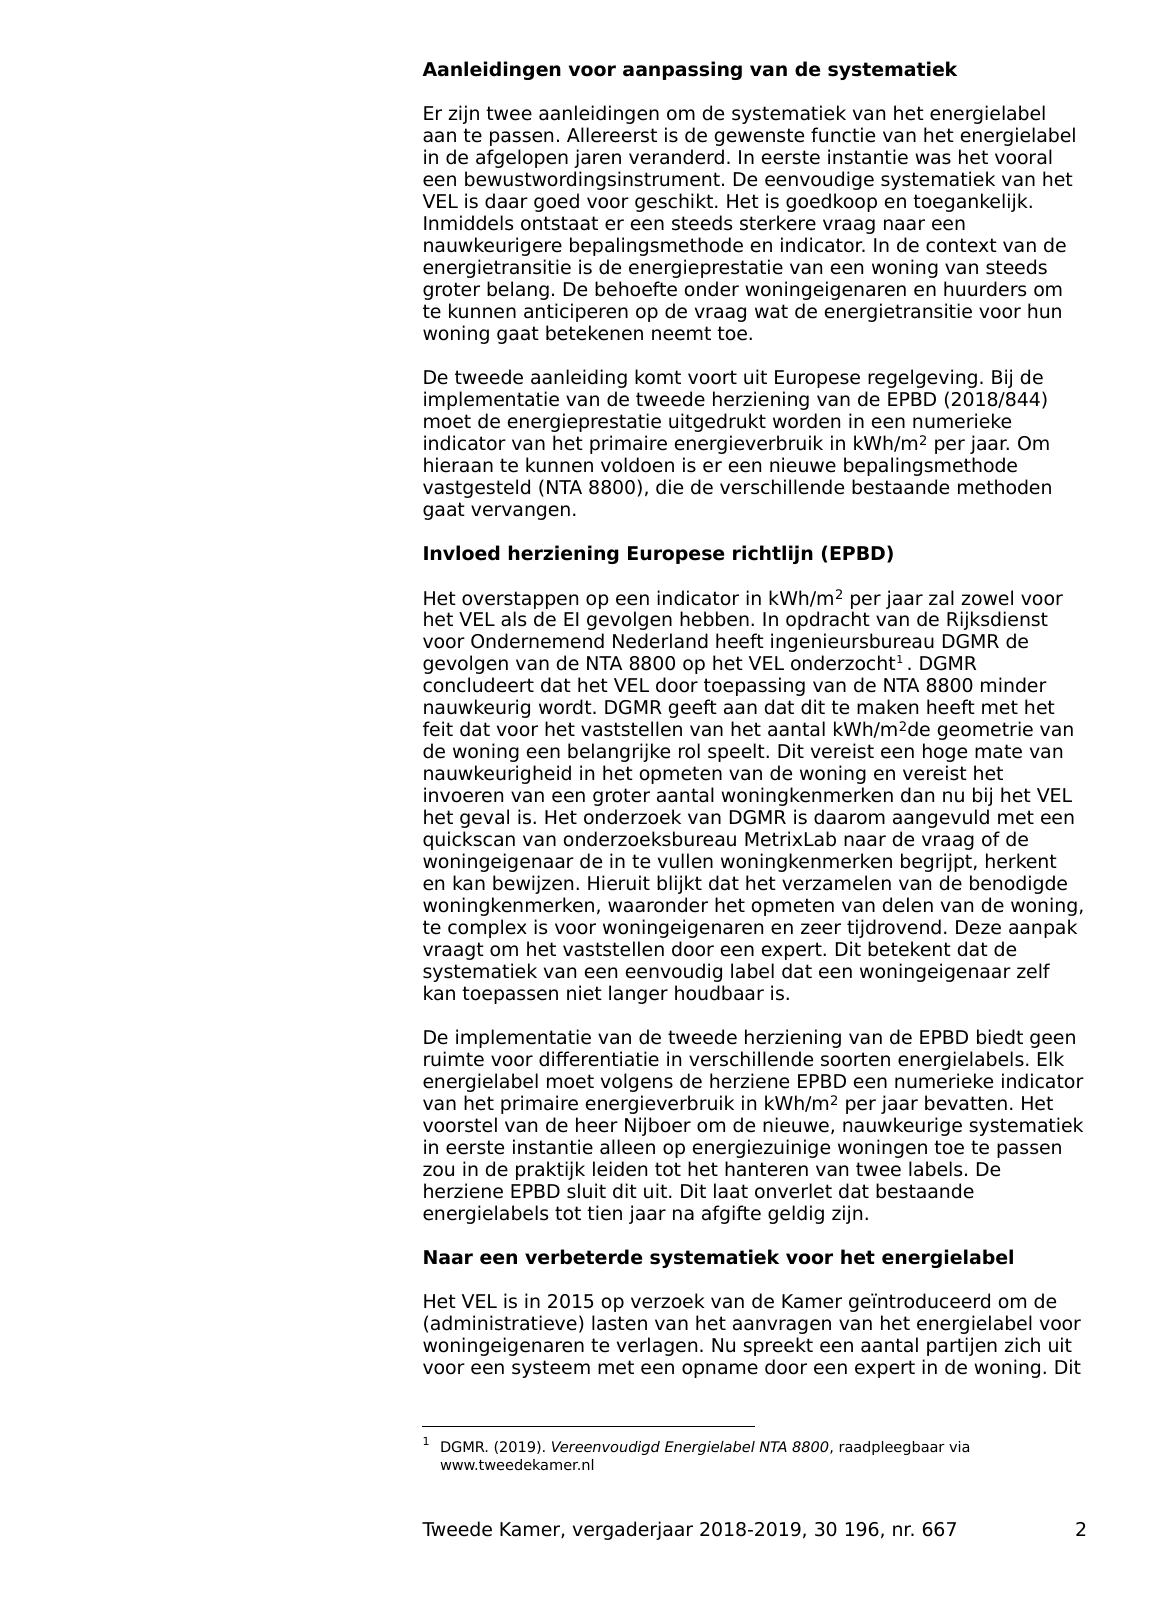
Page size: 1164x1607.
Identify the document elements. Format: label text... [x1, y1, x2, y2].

text De tweede aanleiding komt voort uit Europese regelgeving. Bij de implementatie van de tweede herziening van de EPBD (2018/844) moet de energieprestatie uitgedrukt worden in een numerieke indicator van het primaire energieverbruik in kWh/m2 per jaar. Om hieraan te kunnen voldoen is er een nieuwe bepalingsmethode vastgesteld (NTA 8800), die de verschillende bestaande methoden gaat vervangen. [422, 367, 1087, 521]
subtitle Naar een verbeterde systematiek voor het energielabel [422, 1247, 1087, 1269]
text Er zijn twee aanleidingen om de systematiek van het energielabel aan te passen. Allereerst is de gewenste functie van het energielabel in de afgelopen jaren veranderd. In eerste instantie was het vooral een bewustwordingsinstrument. De eenvoudige systematiek van het VEL is daar goed voor geschikt. Het is goedkoop en toegankelijk. Inmiddels ontstaat er een steeds sterkere vraag naar een nauwkeurigere bepalingsmethode en indicator. In de context van de energietransitie is de energieprestatie van een woning van steeds groter belang. De behoefte onder woningeigenaren en huurders om te kunnen anticiperen op de vraag wat de energietransitie voor hun woning gaat betekenen neemt toe. [422, 103, 1087, 345]
text Het VEL is in 2015 op verzoek van de Kamer geïntroduceerd om de (administratieve) lasten van het aanvragen van het energielabel voor woningeigenaren te verlagen. Nu spreekt een aantal partijen zich uit voor een systeem met een opname door een expert in de woning. Dit [422, 1291, 1087, 1379]
text De implementatie van de tweede herziening van de EPBD biedt geen ruimte voor differentiatie in verschillende soorten energielabels. Elk energielabel moet volgens de herziene EPBD een numerieke indicator van het primaire energieverbruik in kWh/m2 per jaar bevatten. Het voorstel van de heer Nijboer om de nieuwe, nauwkeurige systematiek in eerste instantie alleen op energiezuinige woningen toe te passen zou in de praktijk leiden tot het hanteren van twee labels. De herziene EPBD sluit dit uit. Dit laat onverlet dat bestaande energielabels tot tien jaar na afgifte geldig zijn. [422, 1027, 1087, 1225]
subtitle Invloed herziening Europese richtlijn (EPBD) [422, 543, 1087, 565]
text DGMR. (2019). Vereenvoudigd Energielabel NTA 8800, raadpleegbaar via www.tweedekamer.nl [422, 1435, 1087, 1474]
text Het overstappen op een indicator in kWh/m2 per jaar zal zowel voor het VEL als de EI gevolgen hebben. In opdracht van de Rijksdienst voor Ondernemend Nederland heeft ingenieursbureau DGMR de gevolgen van de NTA 8800 op het VEL onderzocht. DGMR concludeert dat het VEL door toepassing van de NTA 8800 minder nauwkeurig wordt. DGMR geeft aan dat dit te maken heeft met het feit dat voor het vaststellen van het aantal kWh/m2de geometrie van de woning een belangrijke rol speelt. Dit vereist een hoge mate van nauwkeurigheid in het opmeten van de woning en vereist het invoeren van een groter aantal woningkenmerken dan nu bij het VEL het geval is. Het onderzoek van DGMR is daarom aangevuld met een quickscan van onderzoeksbureau MetrixLab naar de vraag of de woningeigenaar de in te vullen woningkenmerken begrijpt, herkent en kan bewijzen. Hieruit blijkt dat het verzamelen van de benodigde woningkenmerken, waaronder het opmeten van delen van de woning, te complex is voor woningeigenaren en zeer tijdrovend. Deze aanpak vraagt om het vaststellen door een expert. Dit betekent dat de systematiek van een eenvoudig label dat een woningeigenaar zelf kan toepassen niet langer houdbaar is. [422, 587, 1087, 1005]
subtitle Aanleidingen voor aanpassing van de systematiek [422, 59, 1087, 81]
